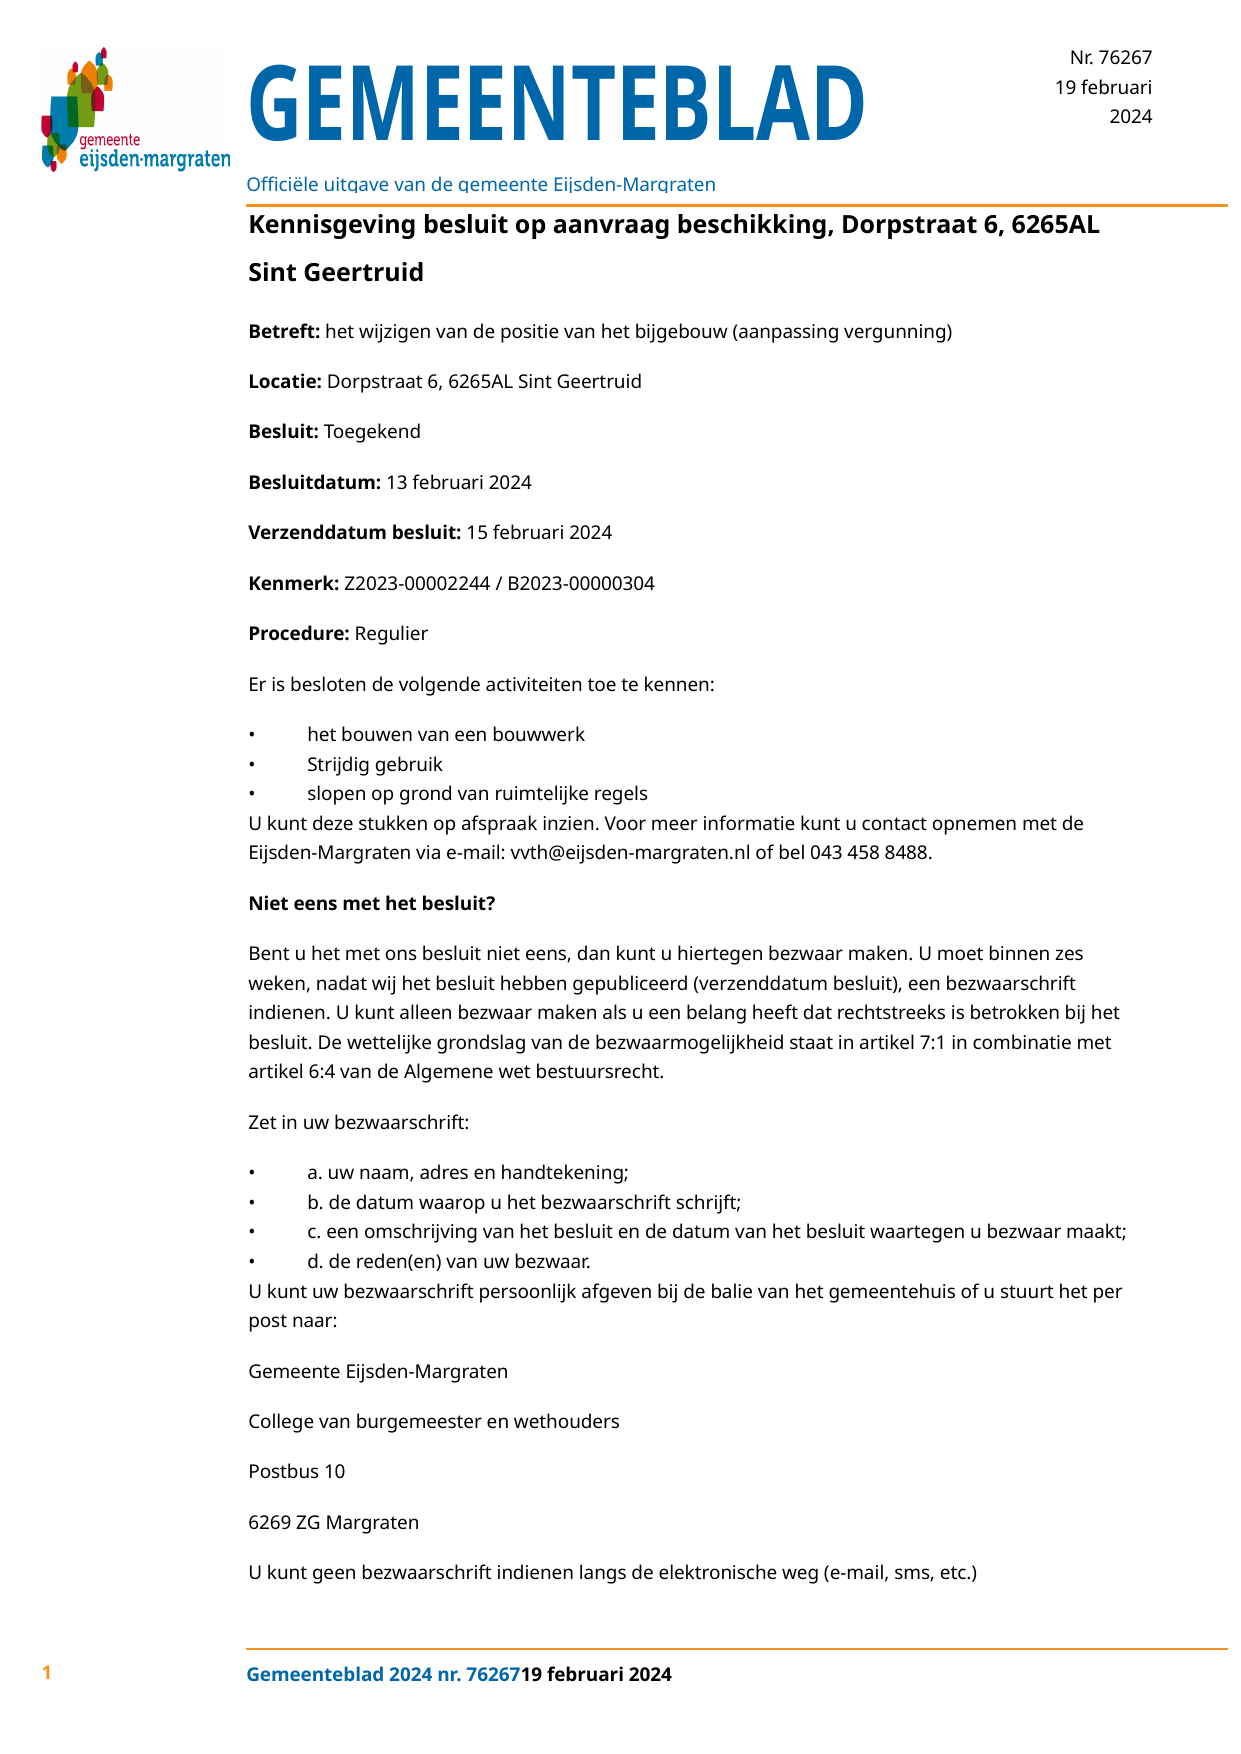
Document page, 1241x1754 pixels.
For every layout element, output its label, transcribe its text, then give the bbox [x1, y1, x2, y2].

text U kunt deze stukken op afspraak inzien. Voor meer informatie kunt u contact opnemen met de Eijsden-Margraten via e-mail: vvth@eijsden-margraten.nl of bel 043 458 8488. [248, 810, 1152, 865]
list slopen op grond van ruimtelijke regels [248, 780, 1152, 806]
text College van burgemeester en wethouders [248, 1408, 1152, 1434]
list b. de datum waarop u het bezwaarschrift schrijft; [248, 1189, 1152, 1215]
text Verzenddatum besluit: 15 februari 2024 [248, 519, 1152, 545]
text Besluitdatum: 13 februari 2024 [248, 469, 1152, 495]
text Gemeente Eijsden-Margraten [248, 1358, 1152, 1384]
text Zet in uw bezwaarschrift: [248, 1109, 1152, 1135]
list Strijdig gebruik [248, 751, 1152, 777]
text Betreft: het wijzigen van de positie van het bijgebouw (aanpassing vergunning) [248, 318, 1152, 344]
text Procedure: Regulier [248, 620, 1152, 646]
text Kennisgeving besluit op aanvraag beschikking, Dorpstraat 6, 6265AL Sint Geertruid [248, 207, 1152, 288]
picture [41, 47, 231, 172]
text U kunt uw bezwaarschrift persoonlijk afgeven bij de balie van het gemeentehuis of u stuurt het per post naar: [248, 1278, 1152, 1333]
text U kunt geen bezwaarschrift indienen langs de elektronische weg (e-mail, sms, etc.) [248, 1559, 1152, 1585]
list c. een omschrijving van het besluit en de datum van het besluit waartegen u bezwaar maakt; [248, 1219, 1152, 1244]
text 6269 ZG Margraten [248, 1509, 1152, 1535]
text Kenmerk: Z2023-00002244 / B2023-00000304 [248, 570, 1152, 596]
list d. de reden(en) van uw bezwaar. [248, 1248, 1152, 1274]
list a. uw naam, adres en handtekening; [248, 1159, 1152, 1185]
text Locatie: Dorpstraat 6, 6265AL Sint Geertruid [248, 368, 1152, 394]
text Besluit: Toegekend [248, 419, 1152, 444]
text Postbus 10 [248, 1459, 1152, 1484]
text Er is besloten de volgende activiteiten toe te kennen: [248, 671, 1152, 697]
text Niet eens met het besluit? [248, 890, 1152, 916]
list het bouwen van een bouwwerk [248, 721, 1152, 747]
text Bent u het met ons besluit niet eens, dan kunt u hiertegen bezwaar maken. U moet binnen zes weken, nadat wij het besluit hebben gepubliceerd (verzenddatum besluit), een bezwaarschrift indienen. U kunt alleen bezwaar maken als u een belang heeft dat rechtstreeks is betrokken bij het besluit. De wettelijke grondslag van de bezwaarmogelijkheid staat in artikel 7:1 in combinatie met artikel 6:4 van de Algemene wet bestuursrecht. [248, 940, 1152, 1084]
